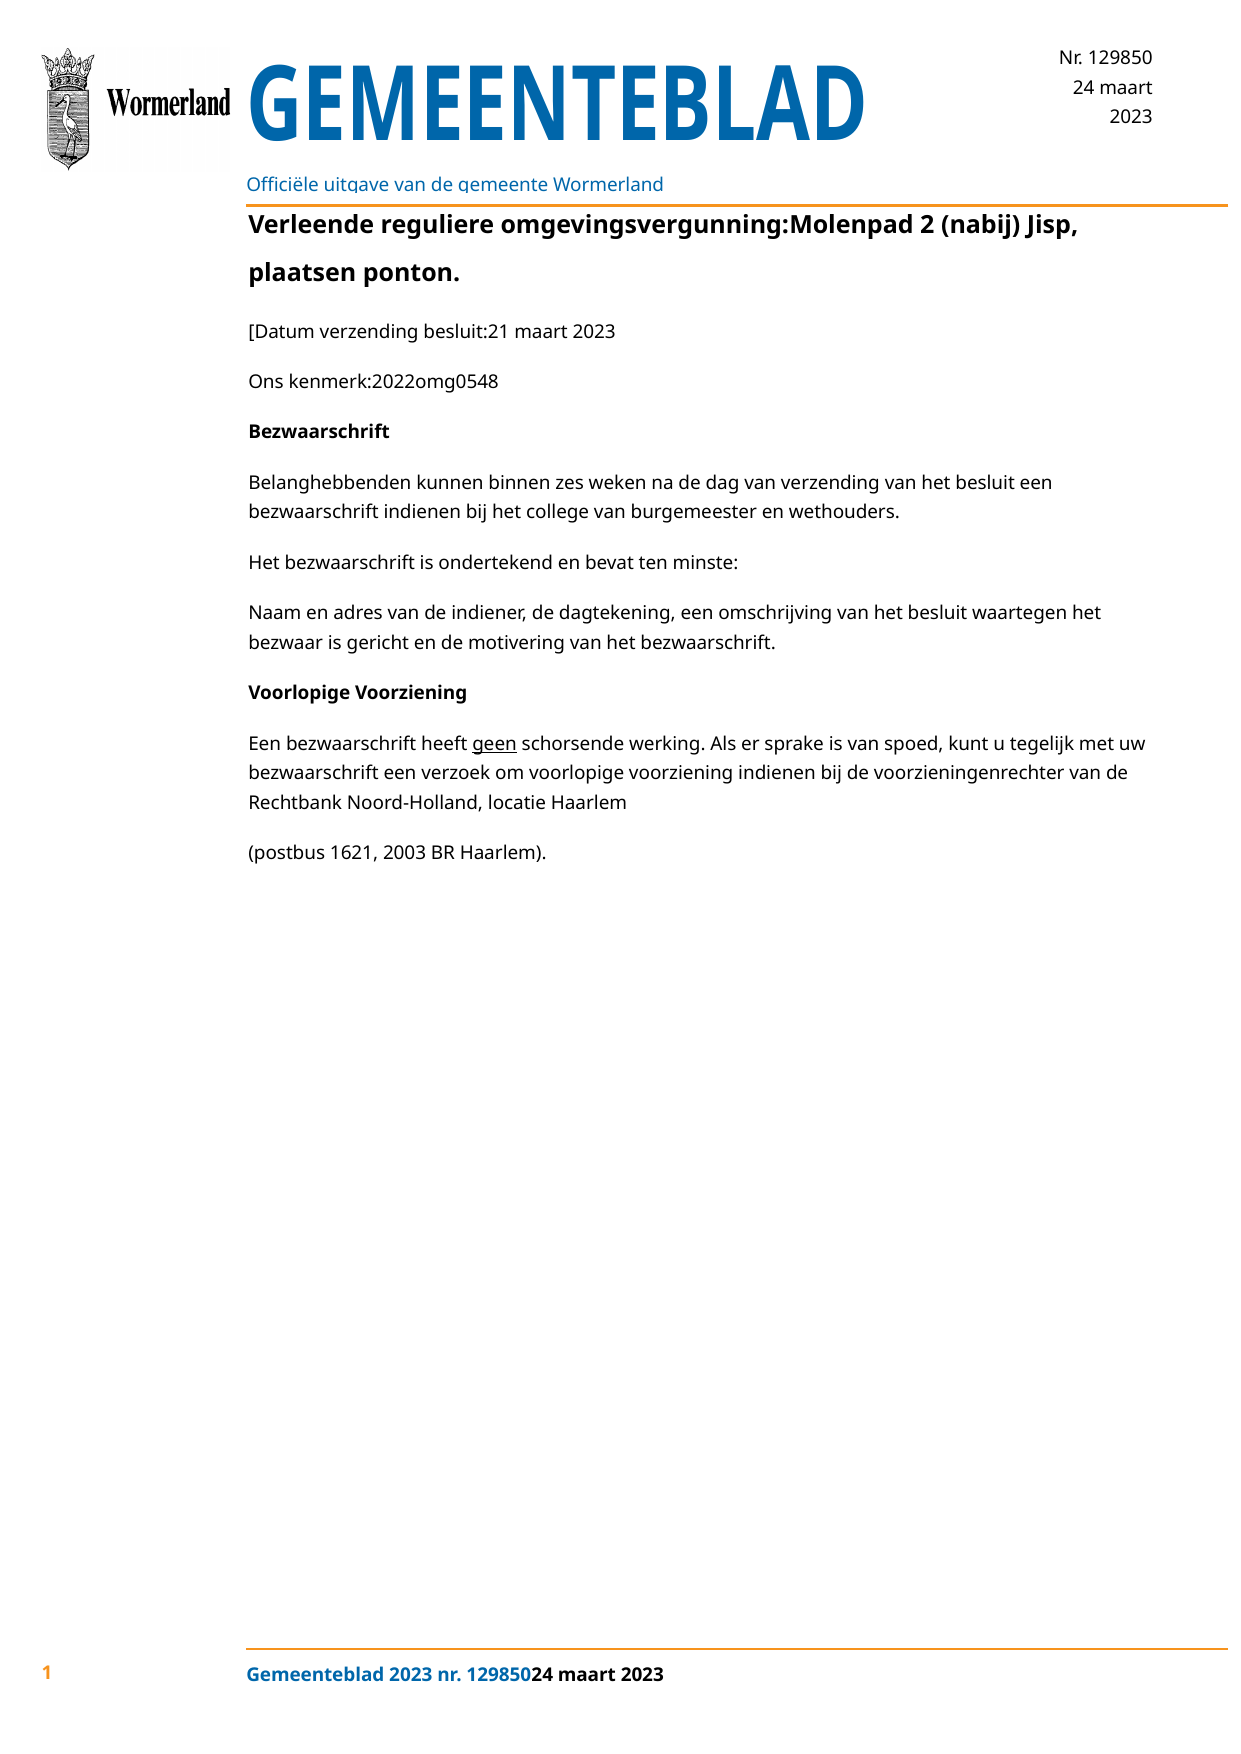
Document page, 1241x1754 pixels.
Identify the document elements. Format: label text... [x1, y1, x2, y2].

text Bezwaarschrift [248, 419, 1152, 444]
text Naam en adres van de indiener, de dagtekening, een omschrijving van het besluit waartegen het bezwaar is gericht en de motivering van het bezwaarschrift. [248, 599, 1152, 655]
text Het bezwaarschrift is ondertekend en bevat ten minste: [248, 549, 1152, 575]
text (postbus 1621, 2003 BR Haarlem). [248, 839, 1152, 865]
text Een bezwaarschrift heeft geen schorsende werking. Als er sprake is van spoed, kunt u tegelijk met uw bezwaarschrift een verzoek om voorlopige voorziening indienen bij de voorzieningenrechter van de Rechtbank Noord-Holland, locatie Haarlem [248, 730, 1152, 815]
picture [41, 47, 231, 172]
text Ons kenmerk:2022omg0548 [248, 368, 1152, 394]
text Belanghebbenden kunnen binnen zes weken na de dag van verzending van het besluit een bezwaarschrift indienen bij het college van burgemeester en wethouders. [248, 469, 1152, 524]
text Verleende reguliere omgevingsvergunning:Molenpad 2 (nabij) Jisp, plaatsen ponton. [248, 207, 1152, 288]
text [Datum verzending besluit:21 maart 2023 [248, 318, 1152, 344]
text Voorlopige Voorziening [248, 679, 1152, 705]
